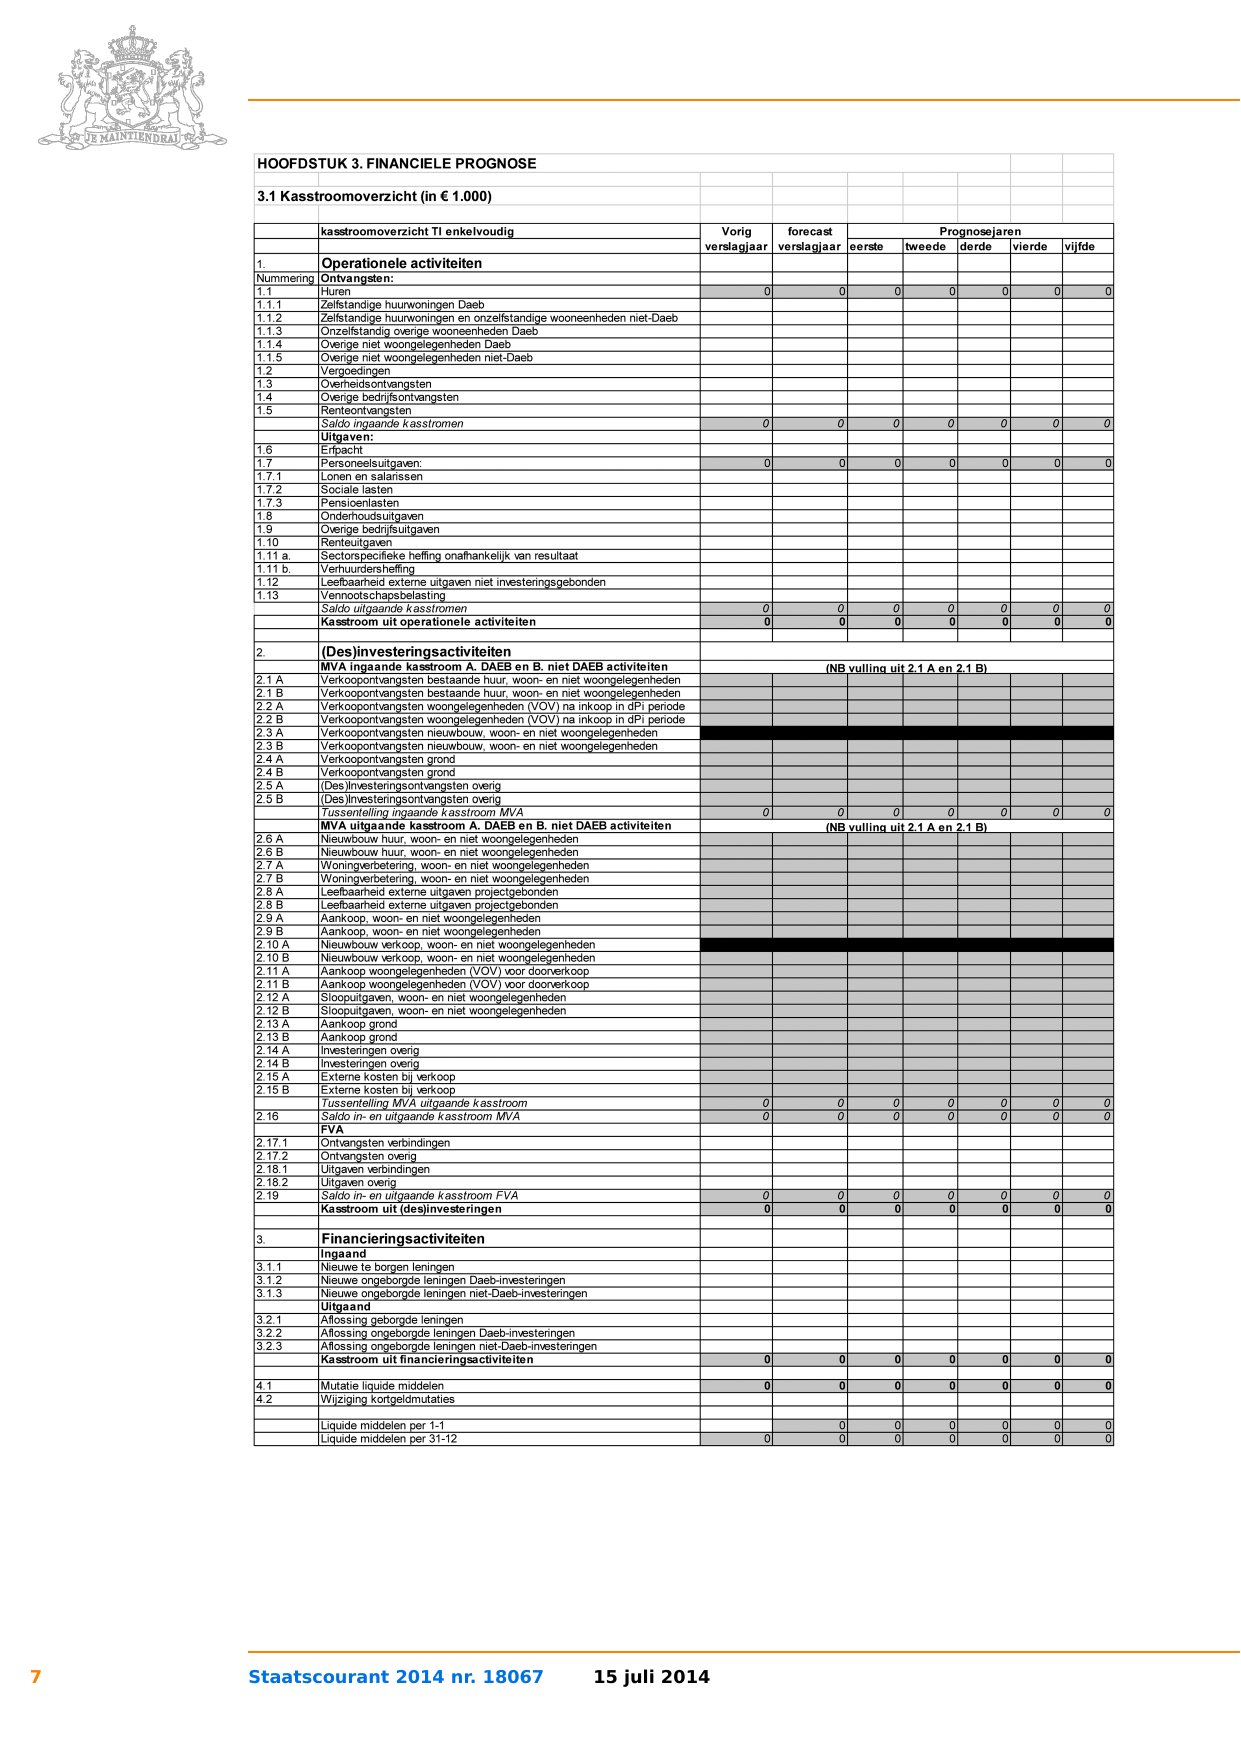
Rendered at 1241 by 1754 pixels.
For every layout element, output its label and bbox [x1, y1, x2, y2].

picture [248, 151, 1117, 1451]
picture [38, 25, 227, 150]
